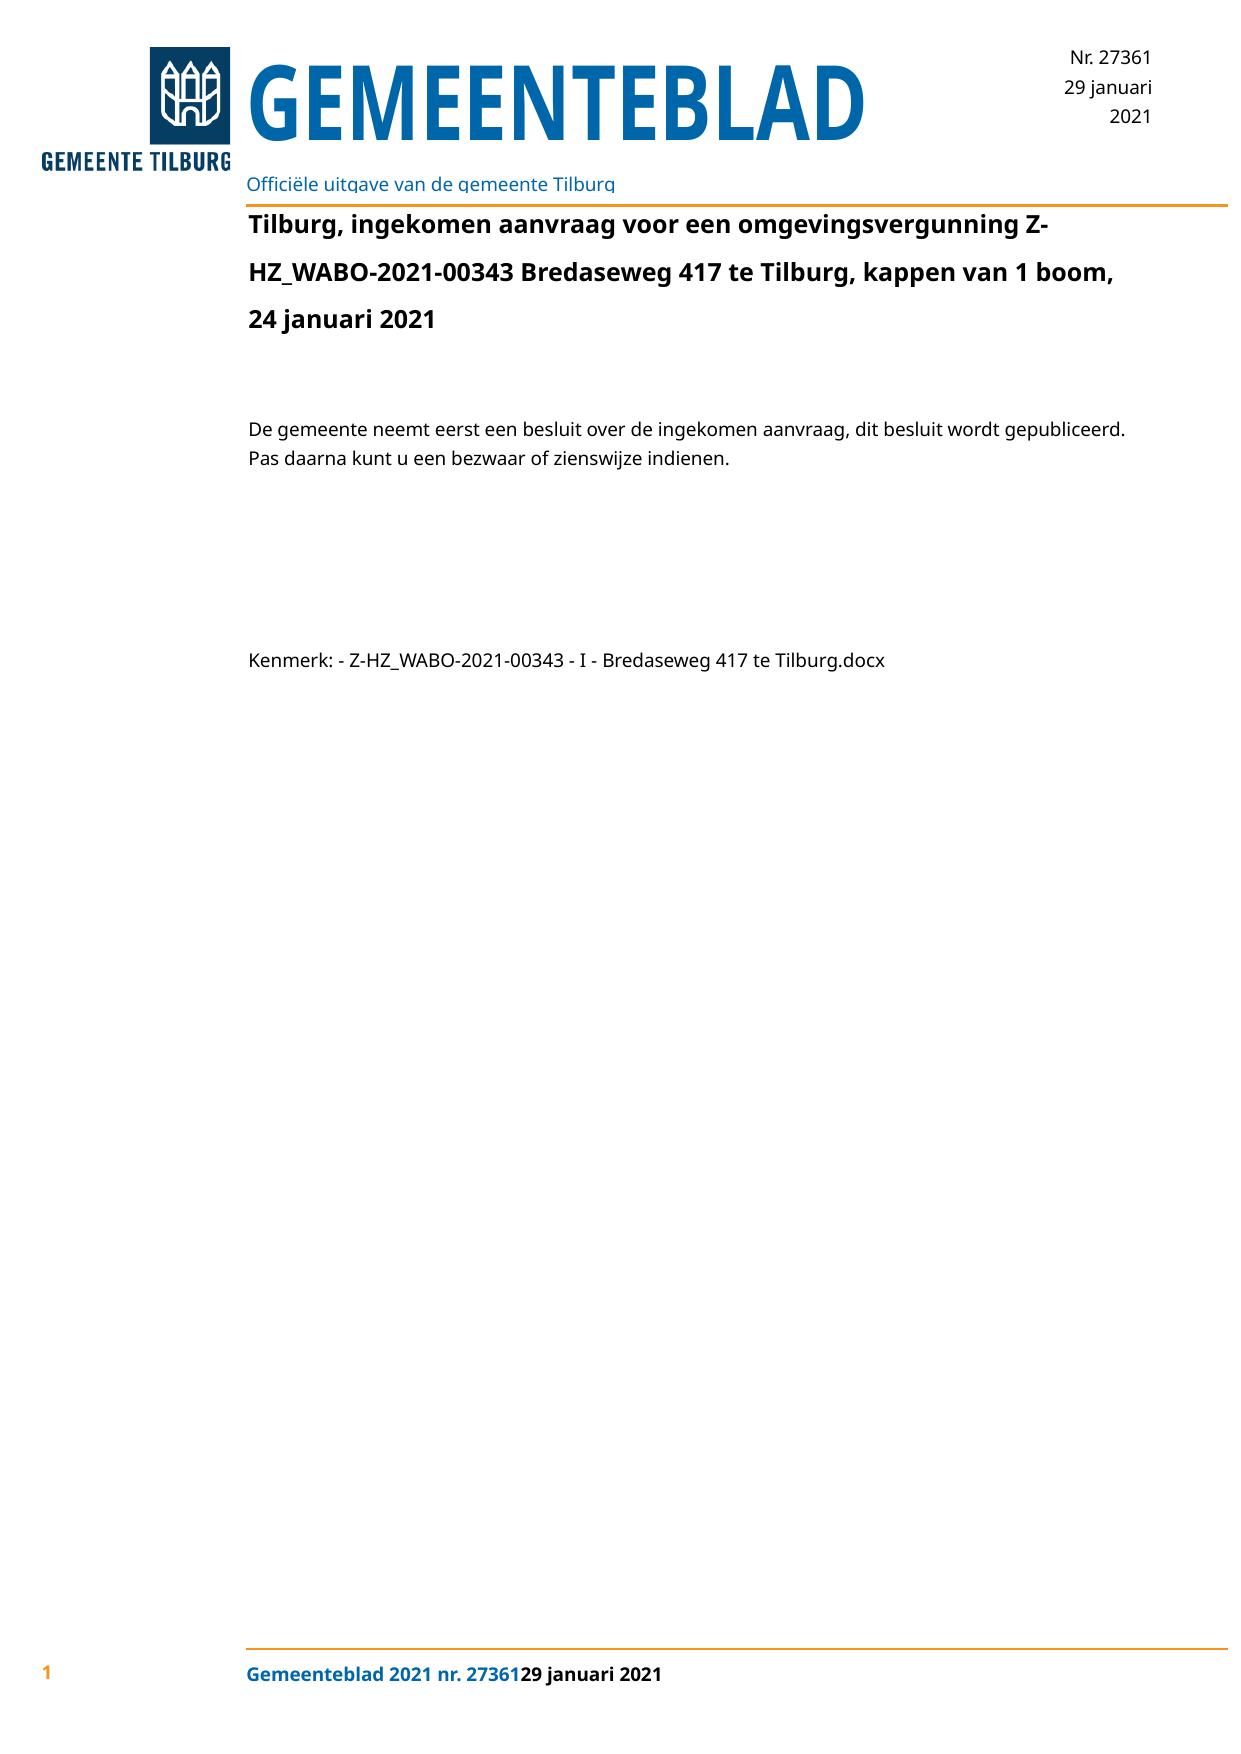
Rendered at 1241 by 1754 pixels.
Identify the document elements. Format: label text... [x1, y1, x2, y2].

text De gemeente neemt eerst een besluit over de ingekomen aanvraag, dit besluit wordt gepubliceerd. Pas daarna kunt u een bezwaar of zienswijze indienen. [248, 416, 1152, 471]
text Tilburg, ingekomen aanvraag voor een omgevingsvergunning Z-HZ_WABO-2021-00343 Bredaseweg 417 te Tilburg, kappen van 1 boom, 24 januari 2021 [248, 207, 1152, 336]
picture [41, 47, 231, 172]
text Kenmerk: - Z-HZ_WABO-2021-00343 - I - Bredaseweg 417 te Tilburg.docx [248, 647, 1152, 673]
